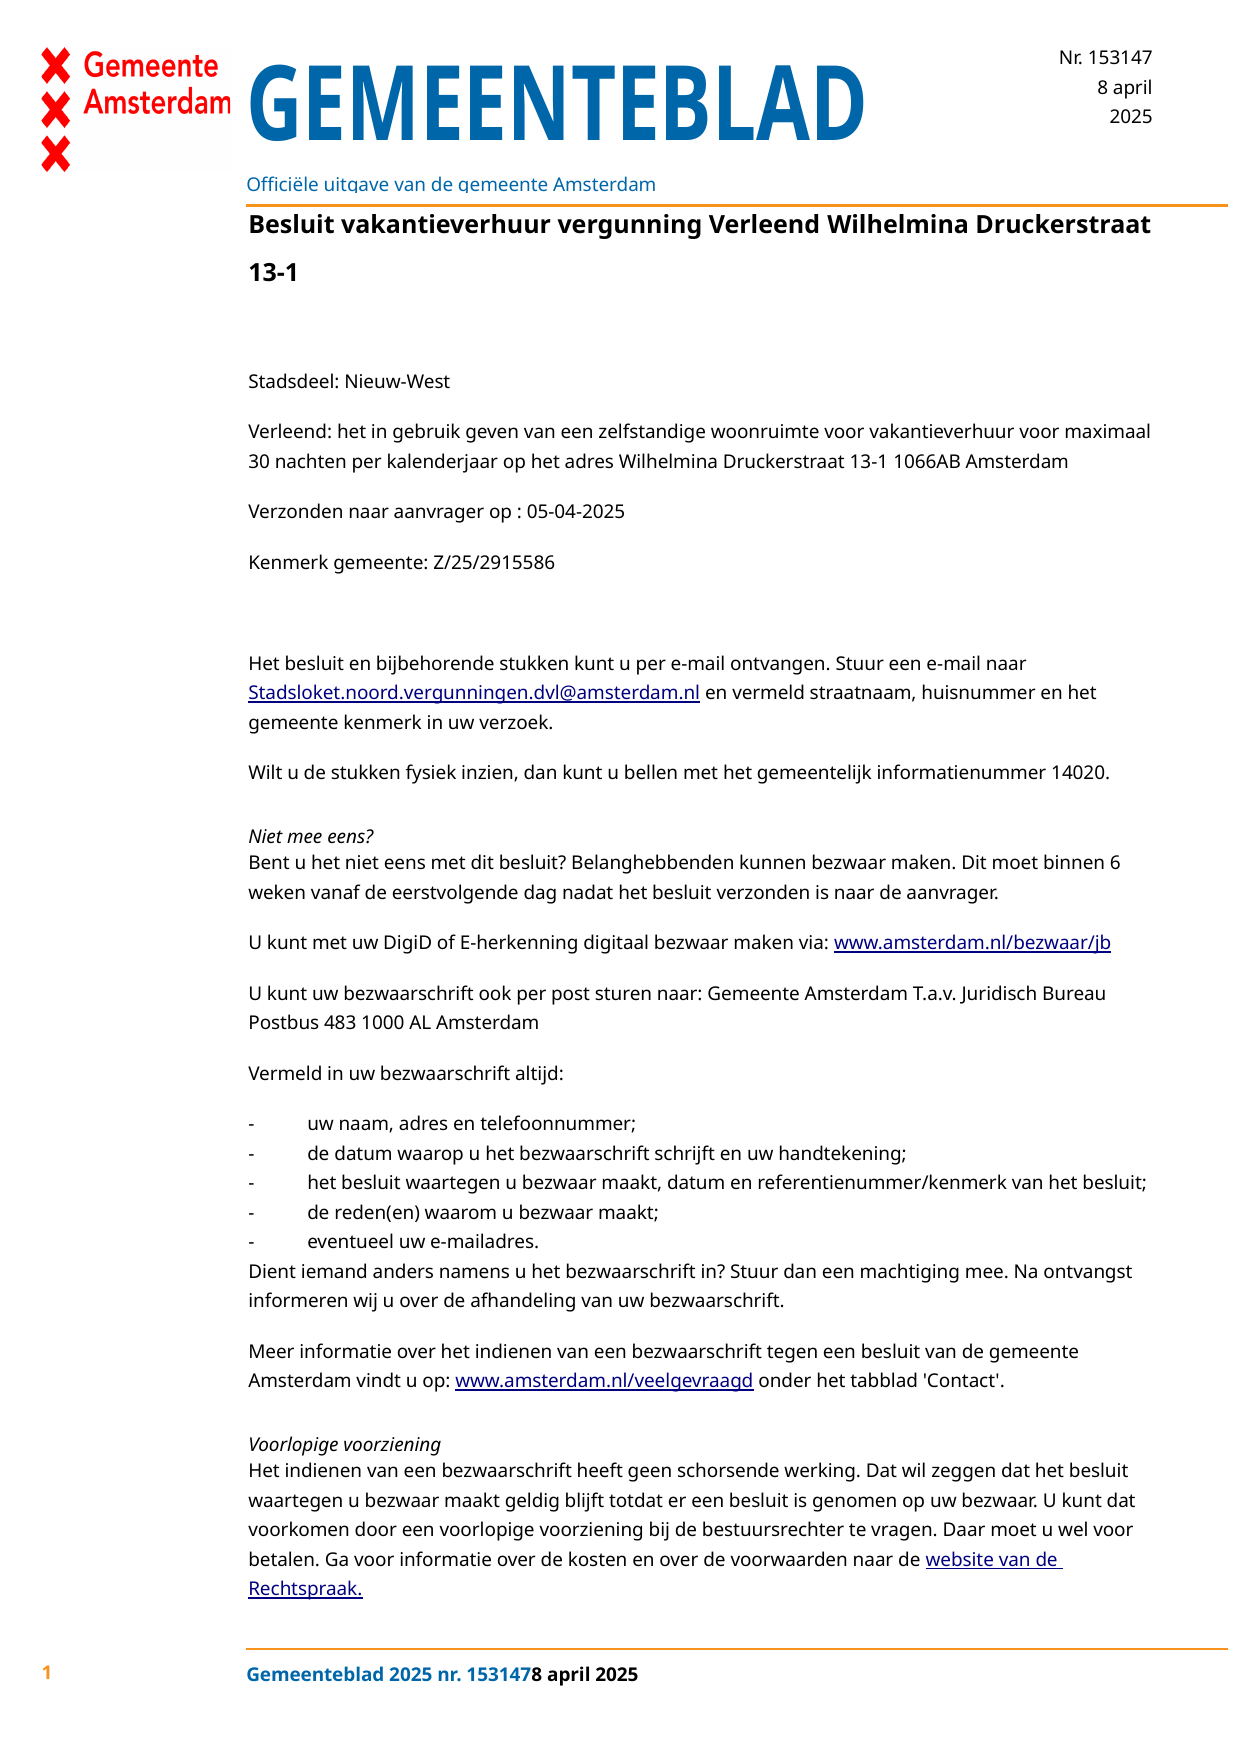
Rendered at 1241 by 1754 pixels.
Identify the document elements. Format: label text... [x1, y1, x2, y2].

text Wilt u de stukken fysiek inzien, dan kunt u bellen met het gemeentelijk informatienummer 14020. [248, 759, 1152, 785]
list de datum waarop u het bezwaarschrift schrijft en uw handtekening; [248, 1140, 1152, 1165]
text Verzonden naar aanvrager op : 05-04-2025 [248, 499, 1152, 524]
text Bent u het niet eens met dit besluit? Belanghebbenden kunnen bezwaar maken. Dit moet binnen 6 weken vanaf de eerstvolgende dag nadat het besluit verzonden is naar de aanvrager. [248, 849, 1152, 904]
list de reden(en) waarom u bezwaar maakt; [248, 1199, 1152, 1224]
list het besluit waartegen u bezwaar maakt, datum en referentienummer/kenmerk van het besluit; [248, 1169, 1152, 1195]
text Voorlopige voorziening [248, 1432, 1152, 1457]
text Kenmerk gemeente: Z/25/2915586 [248, 549, 1152, 575]
text U kunt met uw DigiD of E-herkenning digitaal bezwaar maken via: www.amsterdam.nl/bezwaar/jb [248, 929, 1152, 955]
list eventueel uw e-mailadres. [248, 1228, 1152, 1254]
picture [41, 47, 231, 172]
text Niet mee eens? [248, 823, 1152, 849]
text U kunt uw bezwaarschrift ook per post sturen naar: Gemeente Amsterdam T.a.v. Juridisch Bureau Postbus 483 1000 AL Amsterdam [248, 980, 1152, 1035]
text Vermeld in uw bezwaarschrift altijd: [248, 1060, 1152, 1085]
text Het besluit en bijbehorende stukken kunt u per e-mail ontvangen. Stuur een e-mail naar Stadsloket.noord.vergunningen.dvl@amsterdam.nl en vermeld straatnaam, huisnummer en het gemeente kenmerk in uw verzoek. [248, 650, 1152, 735]
text Stadsdeel: Nieuw-West [248, 368, 1152, 394]
text Dient iemand anders namens u het bezwaarschrift in? Stuur dan een machtiging mee. Na ontvangst informeren wij u over de afhandeling van uw bezwaarschrift. [248, 1258, 1152, 1313]
text Verleend: het in gebruik geven van een zelfstandige woonruimte voor vakantieverhuur voor maximaal 30 nachten per kalenderjaar op het adres Wilhelmina Druckerstraat 13-1 1066AB Amsterdam [248, 419, 1152, 474]
text Meer informatie over het indienen van een bezwaarschrift tegen een besluit van de gemeente Amsterdam vindt u op: www.amsterdam.nl/veelgevraagd onder het tabblad 'Contact'. [248, 1338, 1152, 1393]
text Besluit vakantieverhuur vergunning Verleend Wilhelmina Druckerstraat 13-1 [248, 207, 1152, 288]
list uw naam, adres en telefoonnummer; [248, 1110, 1152, 1136]
text Het indienen van een bezwaarschrift heeft geen schorsende werking. Dat wil zeggen dat het besluit waartegen u bezwaar maakt geldig blijft totdat er een besluit is genomen op uw bezwaar. U kunt dat voorkomen door een voorlopige voorziening bij de bestuursrechter te vragen. Daar moet u wel voor betalen. Ga voor informatie over de kosten en over de voorwaarden naar de website van de Rechtspraak. [248, 1457, 1152, 1601]
